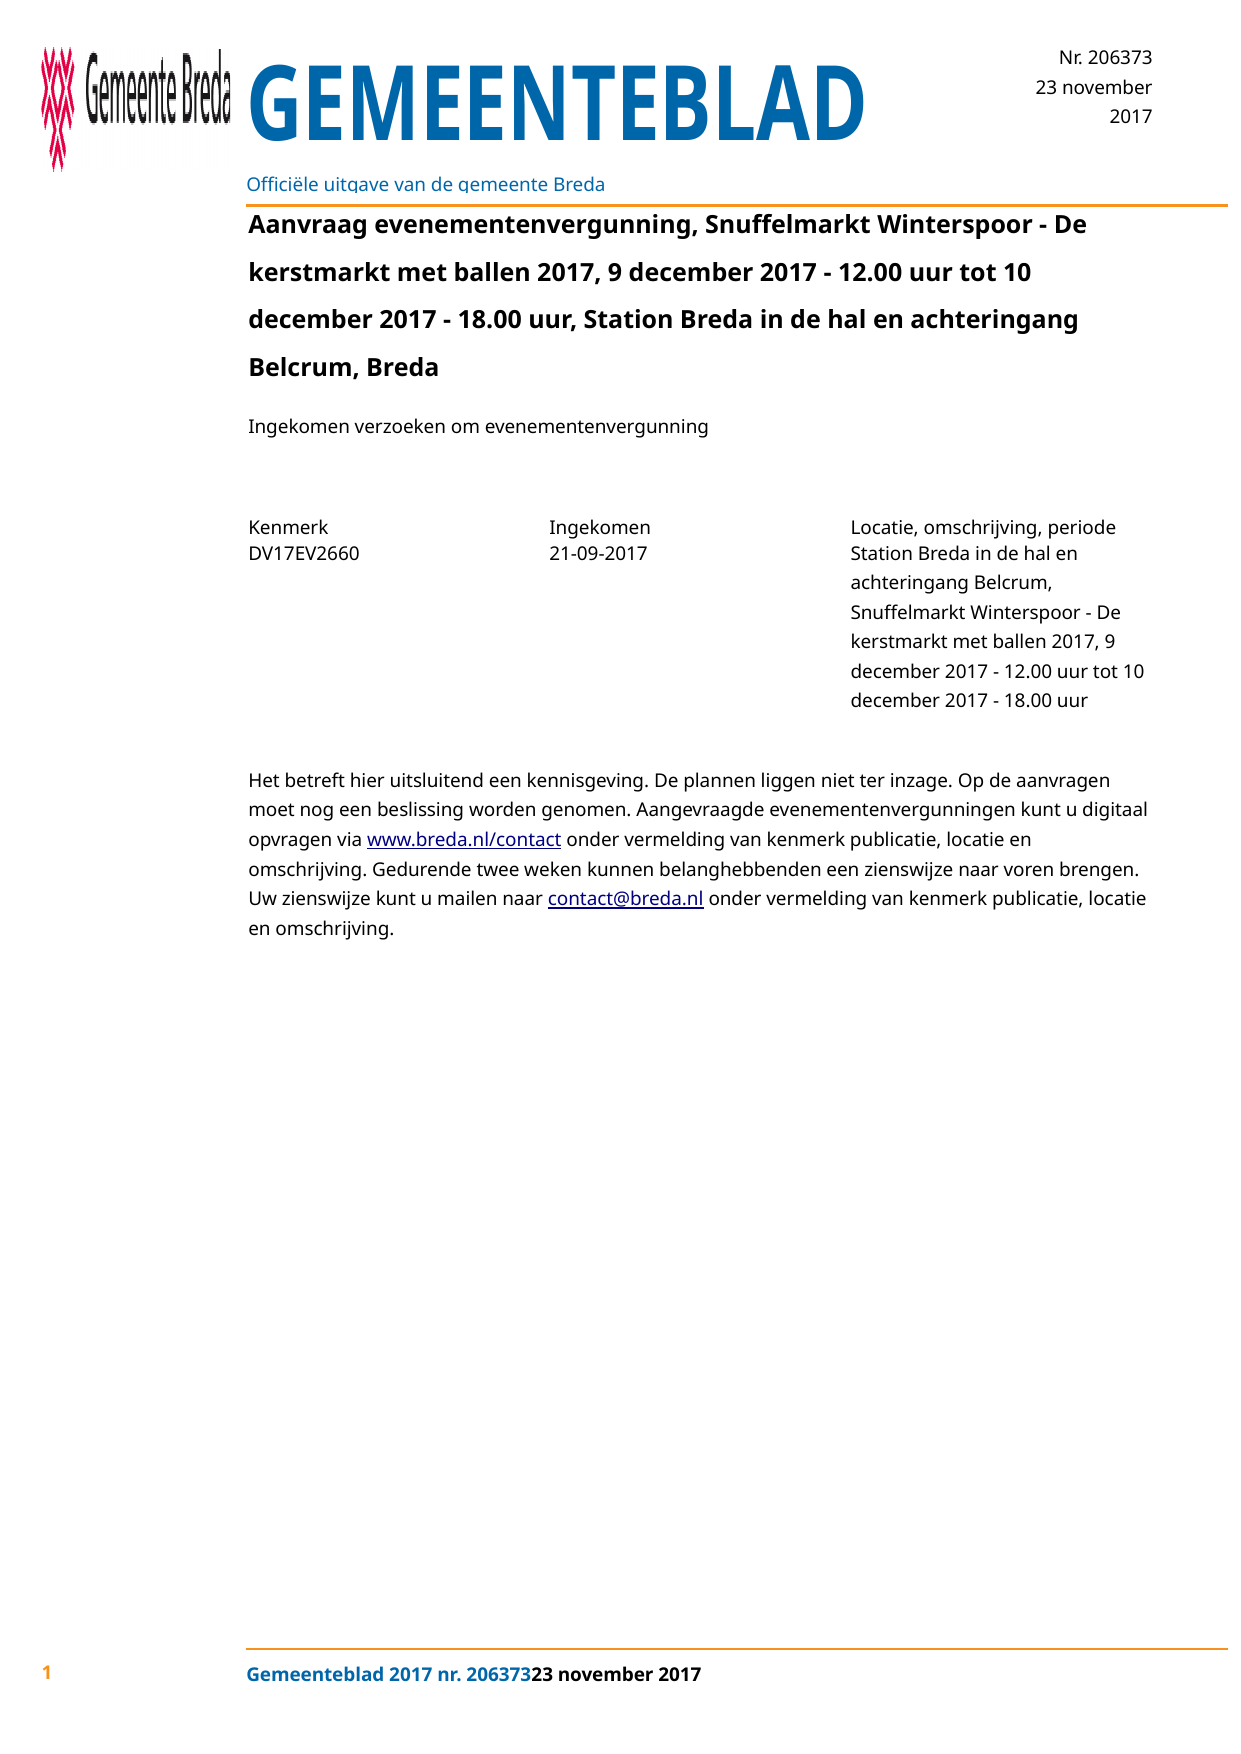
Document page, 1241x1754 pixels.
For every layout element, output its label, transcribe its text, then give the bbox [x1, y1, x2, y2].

table_cell Station Breda in de hal en achteringang Belcrum, Snuffelmarkt Winterspoor - De kerstmarkt met ballen 2017, 9 december 2017 - 12.00 uur tot 10 december 2017 - 18.00 uur [850, 540, 1152, 713]
table_header Kenmerk [248, 514, 549, 540]
table_header Locatie, omschrijving, periode [850, 514, 1152, 540]
text Aanvraag evenementenvergunning, Snuffelmarkt Winterspoor - De kerstmarkt met ballen 2017, 9 december 2017 - 12.00 uur tot 10 december 2017 - 18.00 uur, Station Breda in de hal en achteringang Belcrum, Breda [248, 207, 1152, 384]
table_cell DV17EV2660 [248, 540, 549, 713]
table_cell 21-09-2017 [549, 540, 850, 713]
picture [41, 47, 231, 172]
text Ingekomen verzoeken om evenementenvergunning [248, 413, 1152, 439]
table_header Ingekomen [549, 514, 850, 540]
text Het betreft hier uitsluitend een kennisgeving. De plannen liggen niet ter inzage. Op de aanvragen moet nog een beslissing worden genomen. Aangevraagde evenementenvergunningen kunt u digitaal opvragen via www.breda.nl/contact onder vermelding van kenmerk publicatie, locatie en omschrijving. Gedurende twee weken kunnen belanghebbenden een zienswijze naar voren brengen. Uw zienswijze kunt u mailen naar contact@breda.nl onder vermelding van kenmerk publicatie, locatie en omschrijving. [248, 767, 1152, 941]
